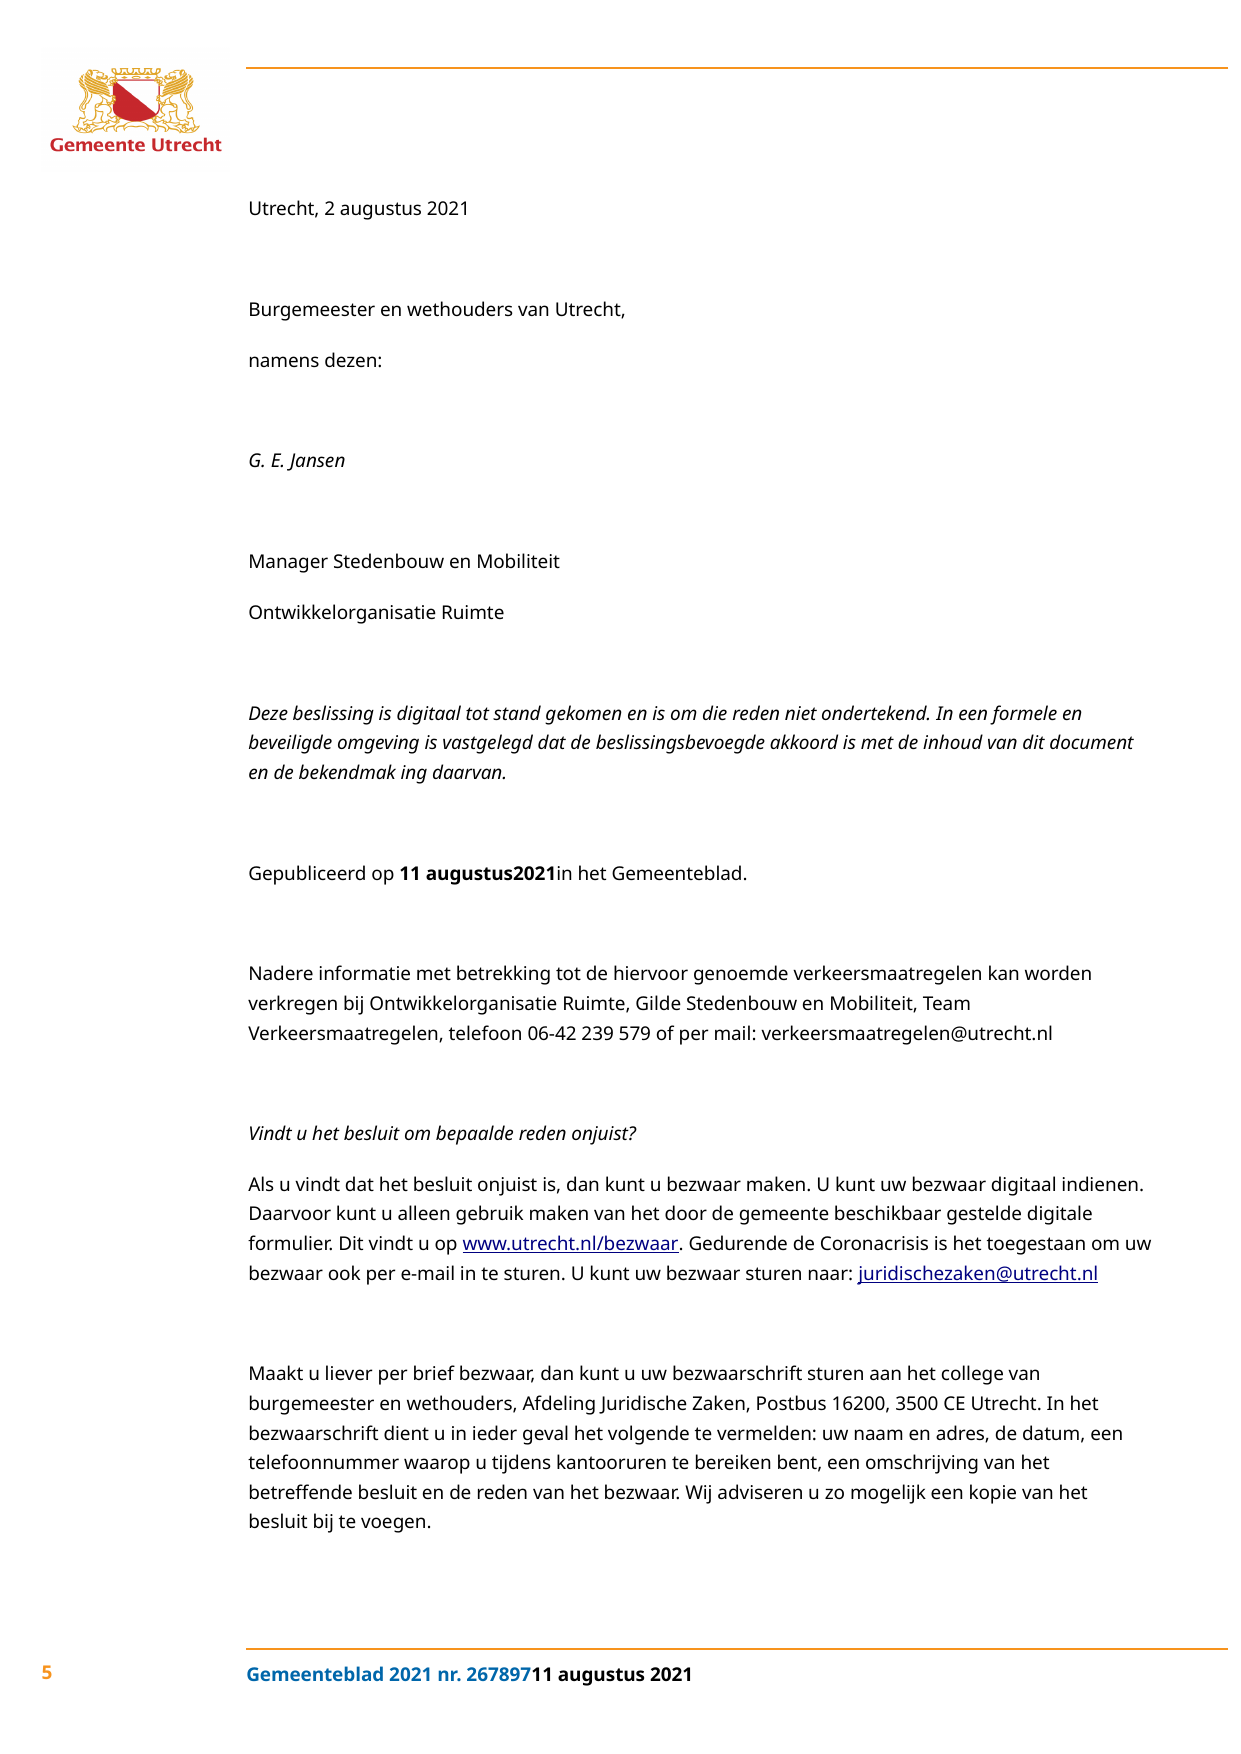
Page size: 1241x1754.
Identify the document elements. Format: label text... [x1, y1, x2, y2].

text Nadere informatie met betrekking tot de hiervoor genoemde verkeersmaatregelen kan worden verkregen bij Ontwikkelorganisatie Ruimte, Gilde Stedenbouw en Mobiliteit, Team Verkeersmaatregelen, telefoon 06-42 239 579 of per mail: verkeersmaatregelen@utrecht.nl [248, 961, 1152, 1046]
text Gepubliceerd op 11 augustus2021in het Gemeenteblad. [248, 860, 1152, 886]
text Als u vindt dat het besluit onjuist is, dan kunt u bezwaar maken. U kunt uw bezwaar digitaal indienen. Daarvoor kunt u alleen gebruik maken van het door de gemeente beschikbaar gestelde digitale formulier. Dit vindt u op www.utrecht.nl/bezwaar. Gedurende de Coronacrisis is het toegestaan om uw bezwaar ook per e-mail in te sturen. U kunt uw bezwaar sturen naar: juridischezaken@utrecht.nl [248, 1171, 1152, 1286]
text Deze beslissing is digitaal tot stand gekomen en is om die reden niet ondertekend. In een formele en beveiligde omgeving is vastgelegd dat de beslissingsbevoegde akkoord is met de inhoud van dit document en de bekendmak ing daarvan. [248, 700, 1152, 785]
text Ontwikkelorganisatie Ruimte [248, 599, 1152, 625]
text Vindt u het besluit om bepaalde reden onjuist? [248, 1121, 1152, 1146]
text Burgemeester en wethouders van Utrecht, [248, 296, 1152, 322]
text Utrecht, 2 augustus 2021 [248, 196, 1152, 221]
text Maakt u liever per brief bezwaar, dan kunt u uw bezwaarschrift sturen aan het college van burgemeester en wethouders, Afdeling Juridische Zaken, Postbus 16200, 3500 CE Utrecht. In het bezwaarschrift dient u in ieder geval het volgende te vermelden: uw naam en adres, de datum, een telefoonnummer waarop u tijdens kantooruren te bereiken bent, een omschrijving van het betreffende besluit en de reden van het bezwaar. Wij adviseren u zo mogelijk een kopie van het besluit bij te voegen. [248, 1361, 1152, 1534]
text Manager Stedenbouw en Mobiliteit [248, 548, 1152, 574]
picture [41, 47, 231, 172]
text namens dezen: [248, 347, 1152, 373]
text G. E. Jansen [248, 448, 1152, 473]
